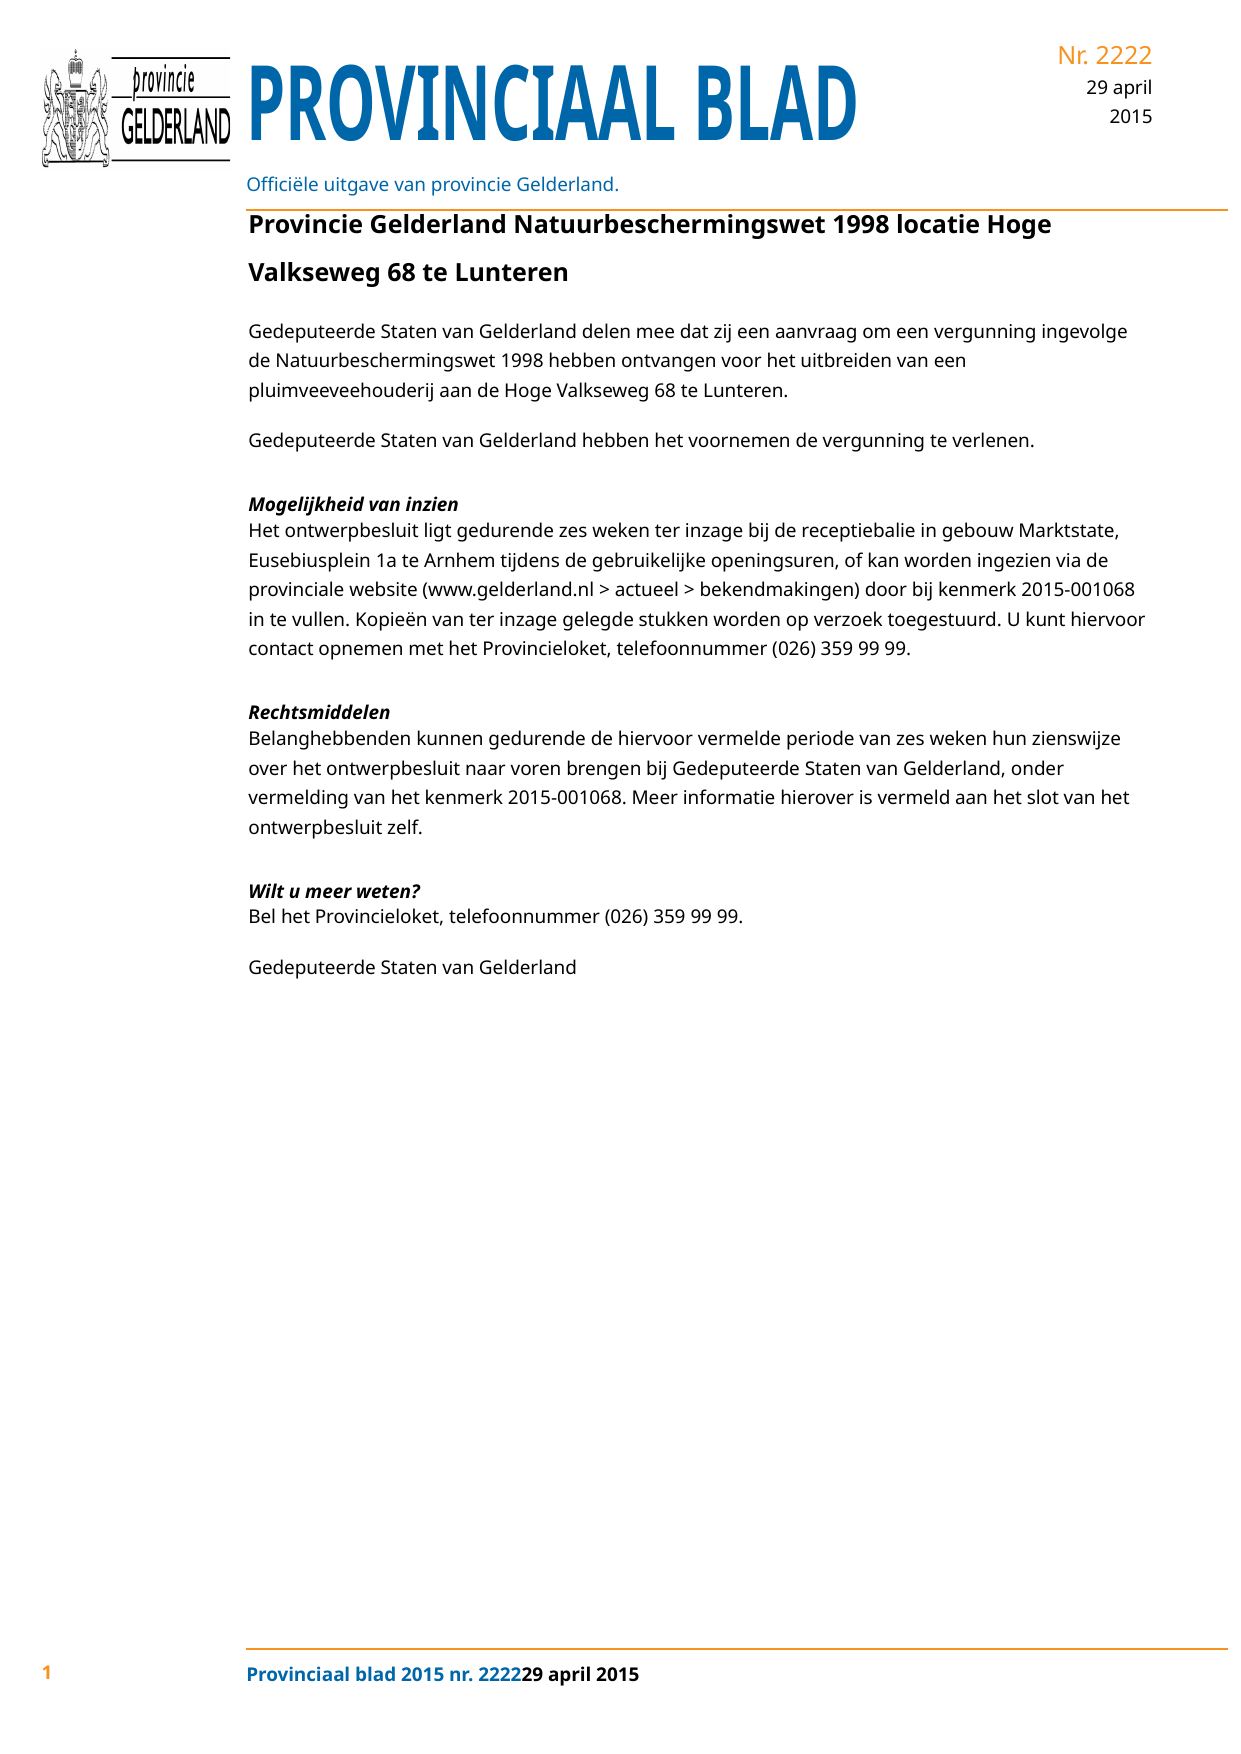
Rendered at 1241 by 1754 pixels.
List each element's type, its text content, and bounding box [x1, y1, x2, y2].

text Het ontwerpbesluit ligt gedurende zes weken ter inzage bij de receptiebalie in gebouw Marktstate, Eusebiusplein 1a te Arnhem tijdens de gebruikelijke openingsuren, of kan worden ingezien via de provinciale website (www.gelderland.nl > actueel > bekendmakingen) door bij kenmerk 2015-001068 in te vullen. Kopieën van ter inzage gelegde stukken worden op verzoek toegestuurd. U kunt hiervoor contact opnemen met het Provincieloket, telefoonnummer (026) 359 99 99. [248, 517, 1152, 661]
text Rechtsmiddelen [248, 699, 1152, 725]
text Wilt u meer weten? [248, 878, 1152, 904]
text Gedeputeerde Staten van Gelderland delen mee dat zij een aanvraag om een vergunning ingevolge de Natuurbeschermingswet 1998 hebben ontvangen voor het uitbreiden van een pluimveeveehouderij aan de Hoge Valkseweg 68 te Lunteren. [248, 318, 1152, 403]
picture [41, 47, 231, 172]
text Provincie Gelderland Natuurbeschermingswet 1998 locatie Hoge Valkseweg 68 te Lunteren [248, 211, 1152, 288]
text Gedeputeerde Staten van Gelderland hebben het voornemen de vergunning te verlenen. [248, 427, 1152, 453]
text Belanghebbenden kunnen gedurende de hiervoor vermelde periode van zes weken hun zienswijze over het ontwerpbesluit naar voren brengen bij Gedeputeerde Staten van Gelderland, onder vermelding van het kenmerk 2015-001068. Meer informatie hierover is vermeld aan het slot van het ontwerpbesluit zelf. [248, 725, 1152, 840]
text Gedeputeerde Staten van Gelderland [248, 954, 1152, 980]
text Bel het Provincieloket, telefoonnummer (026) 359 99 99. [248, 904, 1152, 929]
text Mogelijkheid van inzien [248, 491, 1152, 517]
